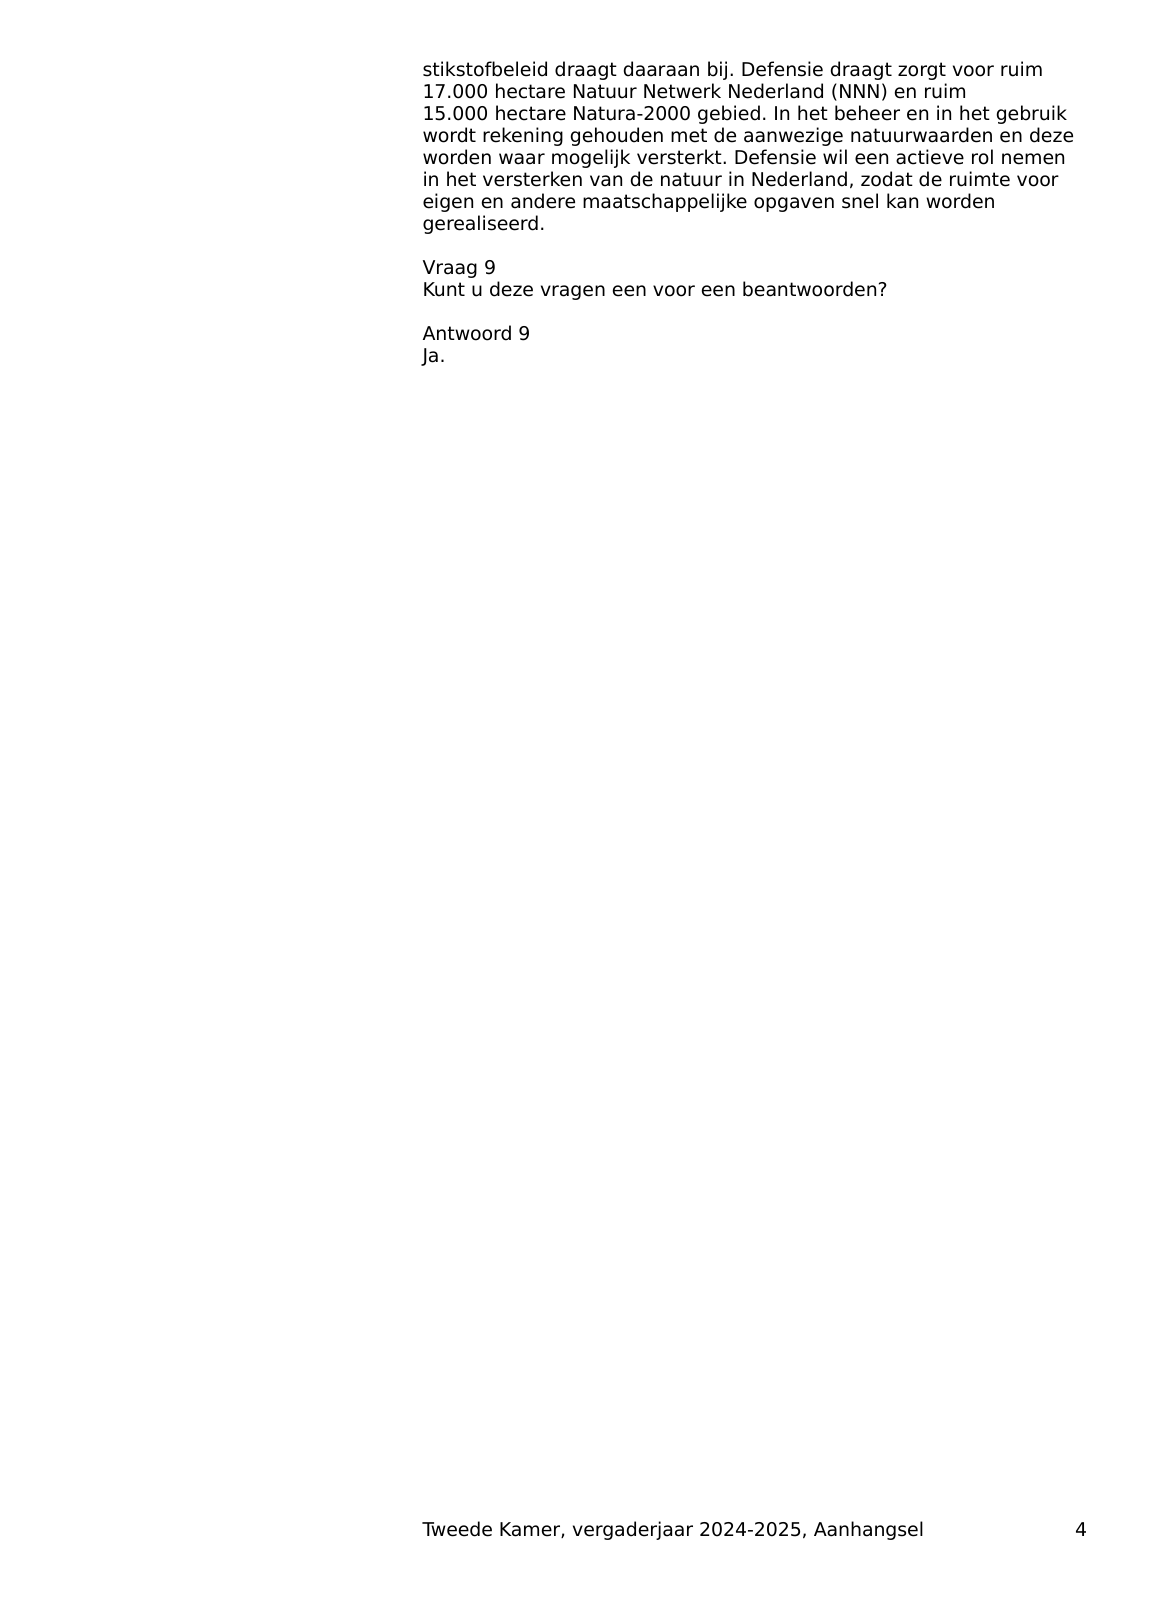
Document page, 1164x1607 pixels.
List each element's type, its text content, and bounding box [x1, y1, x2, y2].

text Kunt u deze vragen een voor een beantwoorden? [422, 279, 1087, 301]
text Vraag 9 [422, 257, 1087, 279]
text stikstofbeleid draagt daaraan bij. Defensie draagt zorgt voor ruim 17.000 hectare Natuur Netwerk Nederland (NNN) en ruim 15.000 hectare Natura-2000 gebied. In het beheer en in het gebruik wordt rekening gehouden met de aanwezige natuurwaarden en deze worden waar mogelijk versterkt. Defensie wil een actieve rol nemen in het versterken van de natuur in Nederland, zodat de ruimte voor eigen en andere maatschappelijke opgaven snel kan worden gerealiseerd. [422, 59, 1087, 235]
text Antwoord 9 [422, 323, 1087, 345]
text Ja. [422, 345, 1087, 367]
